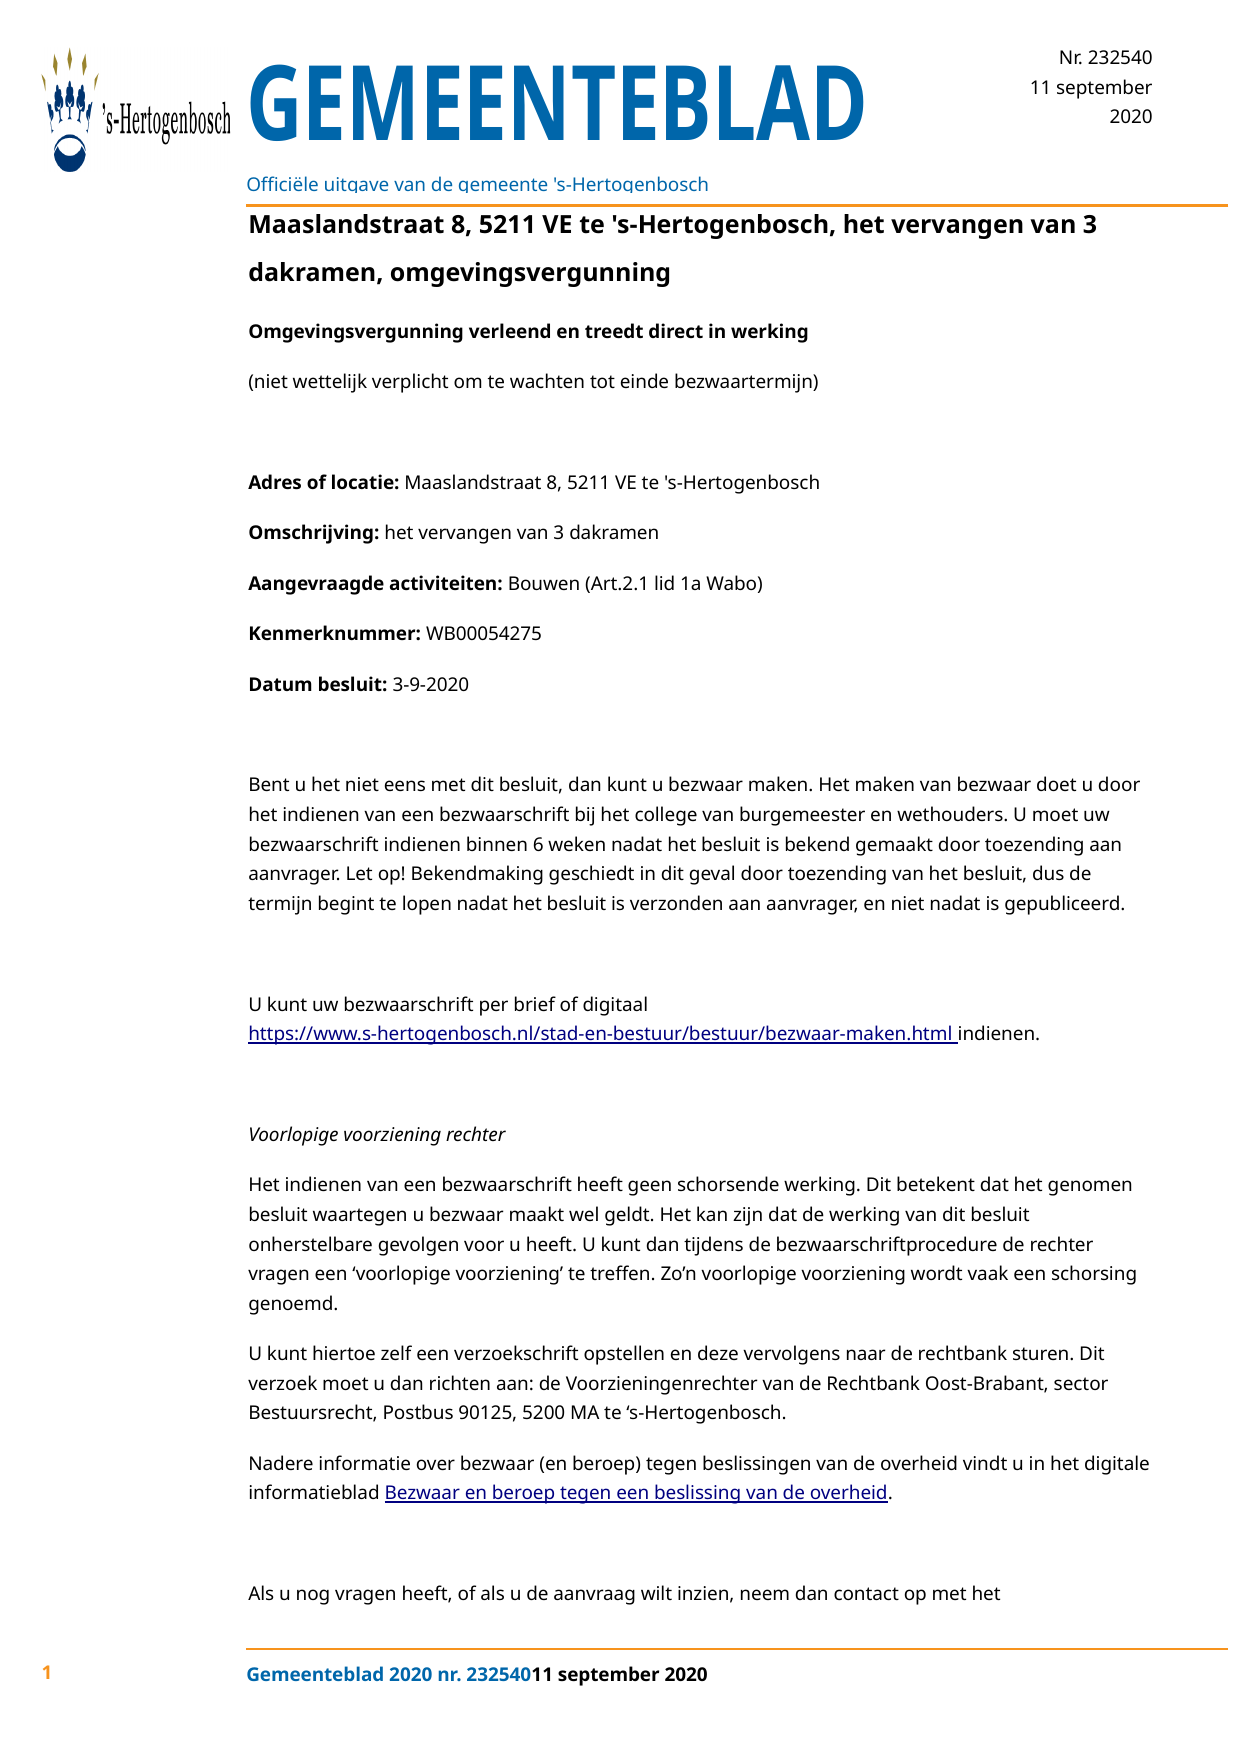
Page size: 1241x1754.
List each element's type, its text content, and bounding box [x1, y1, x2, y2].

text Kenmerknummer: WB00054275 [248, 620, 1152, 646]
text (niet wettelijk verplicht om te wachten tot einde bezwaartermijn) [248, 368, 1152, 394]
text Aangevraagde activiteiten: Bouwen (Art.2.1 lid 1a Wabo) [248, 570, 1152, 596]
text Als u nog vragen heeft, of als u de aanvraag wilt inzien, neem dan contact op met het [248, 1580, 1152, 1606]
text Datum besluit: 3-9-2020 [248, 671, 1152, 697]
text Voorlopige voorziening rechter [248, 1121, 1152, 1147]
text Het indienen van een bezwaarschrift heeft geen schorsende werking. Dit betekent dat het genomen besluit waartegen u bezwaar maakt wel geldt. Het kan zijn dat de werking van dit besluit onherstelbare gevolgen voor u heeft. U kunt dan tijdens de bezwaarschriftprocedure de rechter vragen een ‘voorlopige voorziening’ te treffen. Zo’n voorlopige voorziening wordt vaak een schorsing genoemd. [248, 1172, 1152, 1316]
text Omgevingsvergunning verleend en treedt direct in werking [248, 318, 1152, 344]
text U kunt uw bezwaarschrift per brief of digitaal https://www.s-hertogenbosch.nl/stad-en-bestuur/bestuur/bezwaar-maken.html indienen. [248, 991, 1152, 1046]
text U kunt hiertoe zelf een verzoekschrift opstellen en deze vervolgens naar de rechtbank sturen. Dit verzoek moet u dan richten aan: de Voorzieningenrechter van de Rechtbank Oost-Brabant, sector Bestuursrecht, Postbus 90125, 5200 MA te ‘s-Hertogenbosch. [248, 1340, 1152, 1425]
text Adres of locatie: Maaslandstraat 8, 5211 VE te 's-Hertogenbosch [248, 469, 1152, 495]
picture [41, 47, 231, 172]
text Nadere informatie over bezwaar (en beroep) tegen beslissingen van de overheid vindt u in het digitale informatieblad Bezwaar en beroep tegen een beslissing van de overheid. [248, 1450, 1152, 1505]
text Bent u het niet eens met dit besluit, dan kunt u bezwaar maken. Het maken van bezwaar doet u door het indienen van een bezwaarschrift bij het college van burgemeester en wethouders. U moet uw bezwaarschrift indienen binnen 6 weken nadat het besluit is bekend gemaakt door toezending aan aanvrager. Let op! Bekendmaking geschiedt in dit geval door toezending van het besluit, dus de termijn begint te lopen nadat het besluit is verzonden aan aanvrager, en niet nadat is gepubliceerd. [248, 772, 1152, 916]
text Maaslandstraat 8, 5211 VE te 's-Hertogenbosch, het vervangen van 3 dakramen, omgevingsvergunning [248, 207, 1152, 288]
text Omschrijving: het vervangen van 3 dakramen [248, 519, 1152, 545]
